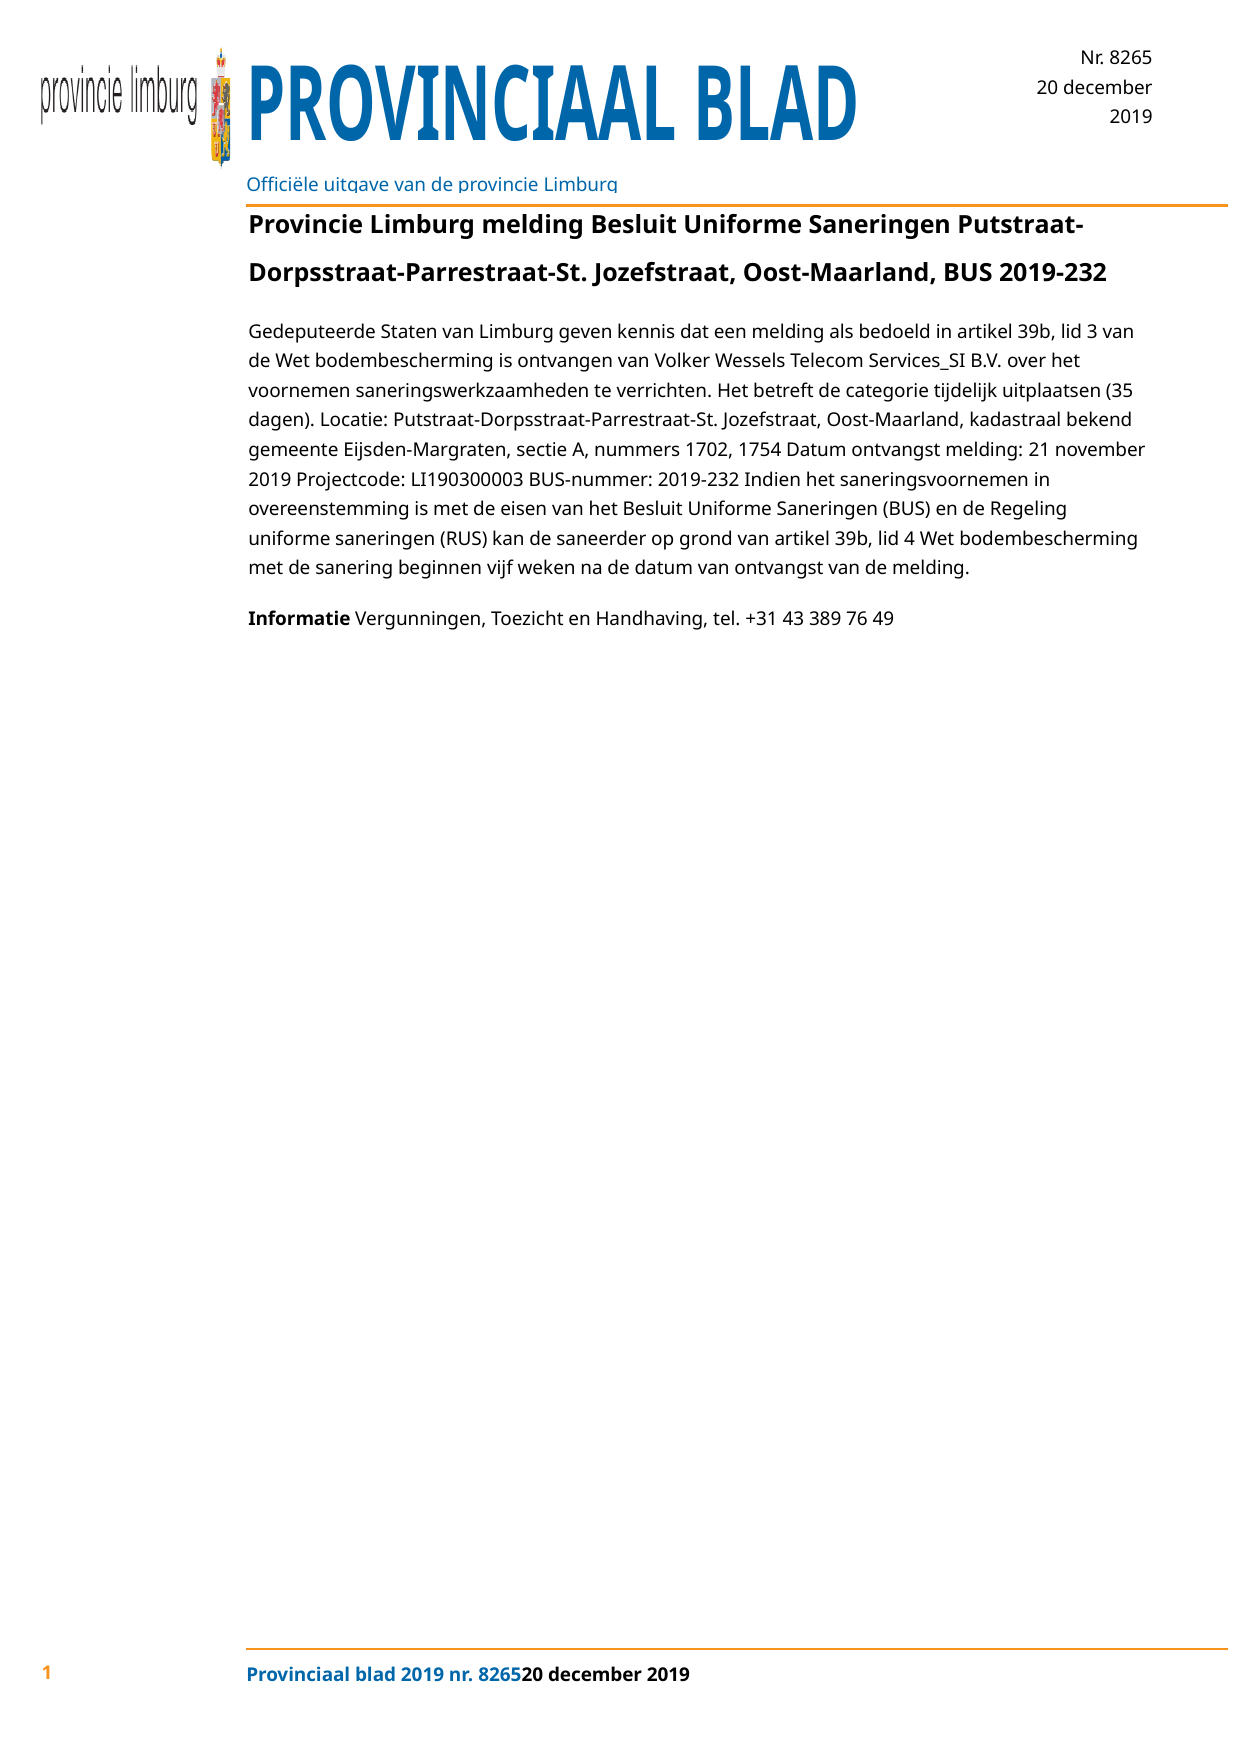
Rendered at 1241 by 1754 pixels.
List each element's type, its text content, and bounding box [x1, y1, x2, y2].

picture [41, 47, 231, 172]
text Gedeputeerde Staten van Limburg geven kennis dat een melding als bedoeld in artikel 39b, lid 3 van de Wet bodembescherming is ontvangen van Volker Wessels Telecom Services_SI B.V. over het voornemen saneringswerkzaamheden te verrichten. Het betreft de categorie tijdelijk uitplaatsen (35 dagen). Locatie: Putstraat-Dorpsstraat-Parrestraat-St. Jozefstraat, Oost-Maarland, kadastraal bekend gemeente Eijsden-Margraten, sectie A, nummers 1702, 1754 Datum ontvangst melding: 21 november 2019 Projectcode: LI190300003 BUS-nummer: 2019-232 Indien het saneringsvoornemen in overeenstemming is met de eisen van het Besluit Uniforme Saneringen (BUS) en de Regeling uniforme saneringen (RUS) kan de saneerder op grond van artikel 39b, lid 4 Wet bodembescherming met de sanering beginnen vijf weken na de datum van ontvangst van de melding. [248, 318, 1152, 580]
text Provincie Limburg melding Besluit Uniforme Saneringen Putstraat-Dorpsstraat-Parrestraat-St. Jozefstraat, Oost-Maarland, BUS 2019-232 [248, 207, 1152, 288]
text Informatie Vergunningen, Toezicht en Handhaving, tel. +31 43 389 76 49 [248, 605, 1152, 631]
